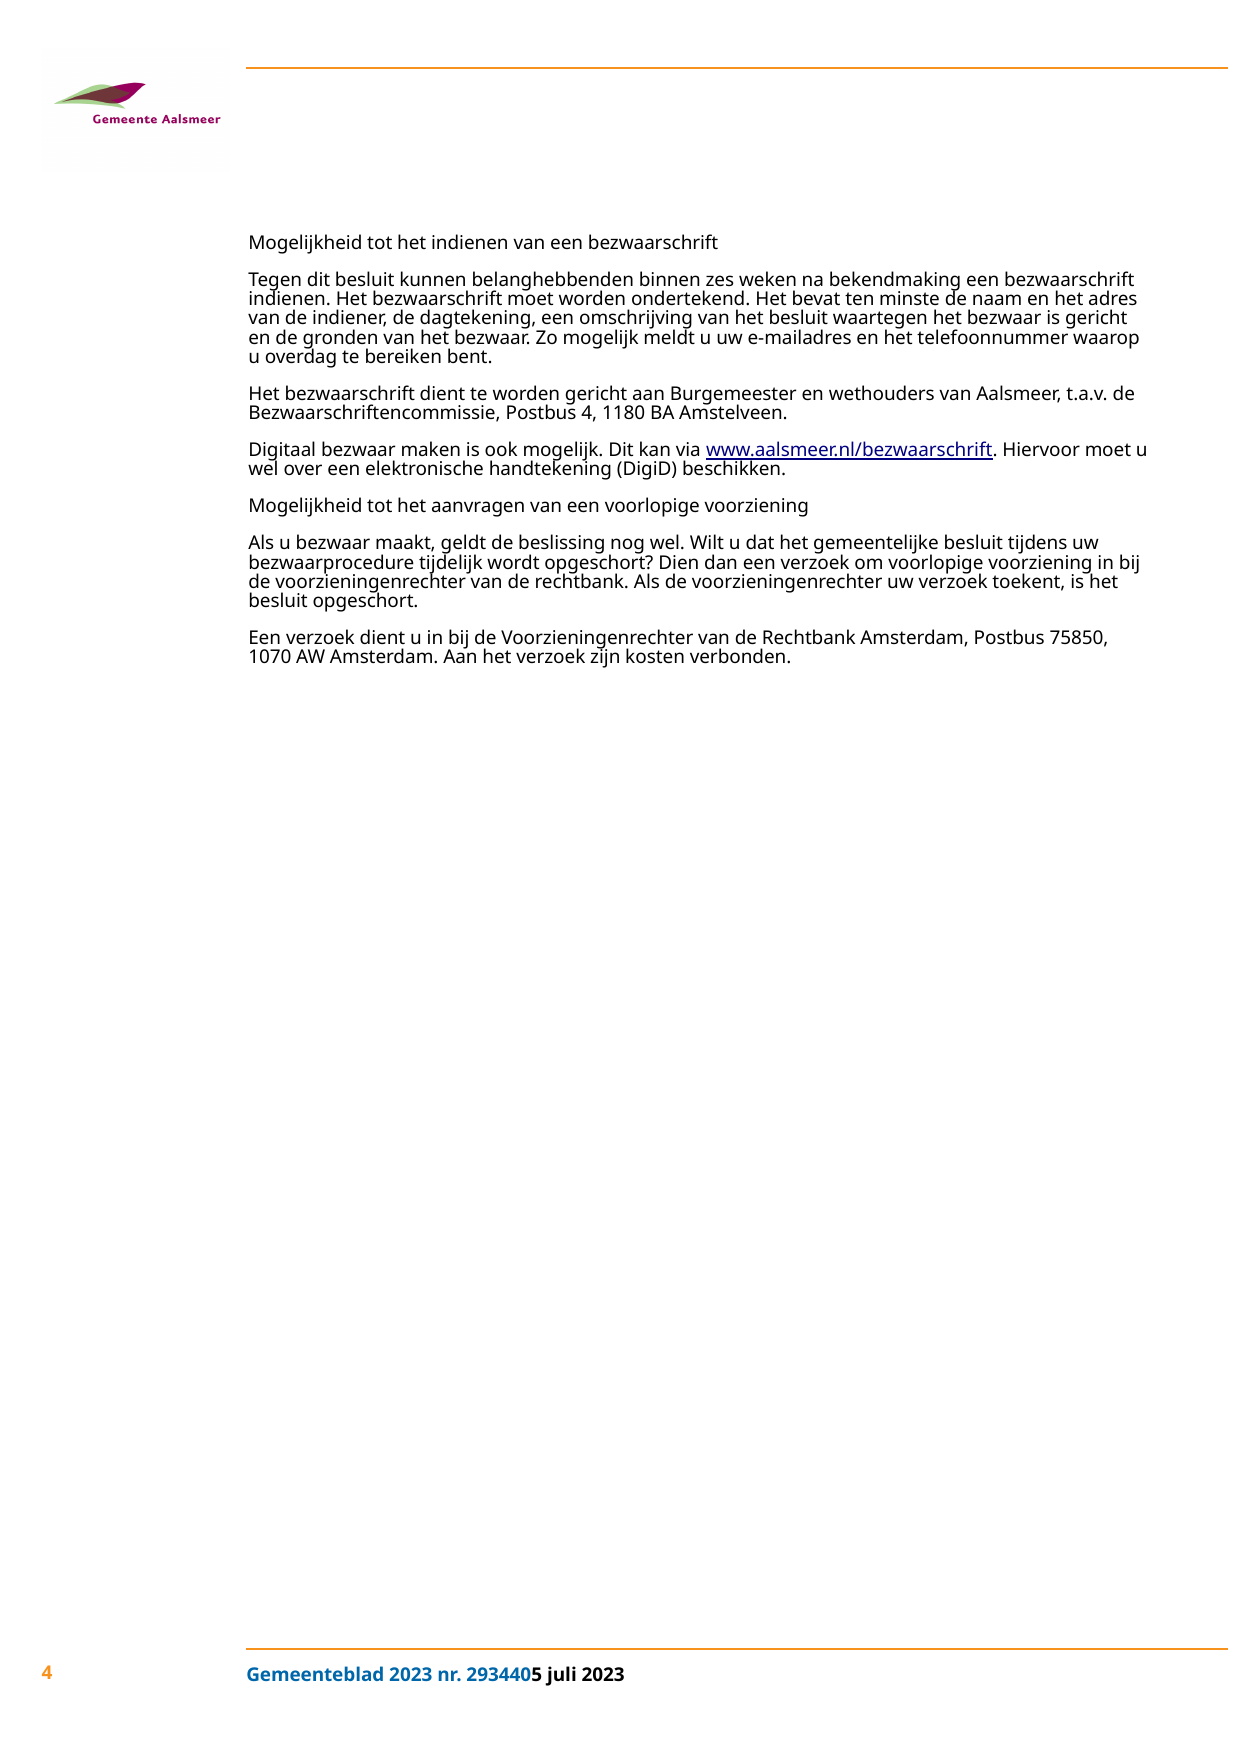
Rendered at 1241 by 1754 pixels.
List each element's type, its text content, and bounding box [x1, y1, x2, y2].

text Een verzoek dient u in bij de Voorzieningenrechter van de Rechtbank Amsterdam, Postbus 75850, 1070 AW Amsterdam. Aan het verzoek zijn kosten verbonden. [248, 629, 1152, 668]
text Mogelijkheid tot het aanvragen van een voorlopige voorziening [248, 497, 1152, 517]
text Mogelijkheid tot het indienen van een bezwaarschrift [248, 234, 1152, 253]
text Het bezwaarschrift dient te worden gericht aan Burgemeester en wethouders van Aalsmeer, t.a.v. de Bezwaarschriftencommissie, Postbus 4, 1180 BA Amstelveen. [248, 385, 1152, 423]
picture [41, 47, 231, 172]
text Tegen dit besluit kunnen belanghebbenden binnen zes weken na bekendmaking een bezwaarschrift indienen. Het bezwaarschrift moet worden ondertekend. Het bevat ten minste de naam en het adres van de indiener, de dagtekening, een omschrijving van het besluit waartegen het bezwaar is gericht en de gronden van het bezwaar. Zo mogelijk meldt u uw e-mailadres en het telefoonnummer waarop u overdag te bereiken bent. [248, 271, 1152, 367]
text Als u bezwaar maakt, geldt de beslissing nog wel. Wilt u dat het gemeentelijke besluit tijdens uw bezwaarprocedure tijdelijk wordt opgeschort? Dien dan een verzoek om voorlopige voorziening in bij de voorzieningenrechter van de rechtbank. Als de voorzieningenrechter uw verzoek toekent, is het besluit opgeschort. [248, 534, 1152, 611]
text Digitaal bezwaar maken is ook mogelijk. Dit kan via www.aalsmeer.nl/bezwaarschrift. Hiervoor moet u wel over een elektronische handtekening (DigiD) beschikken. [248, 441, 1152, 480]
